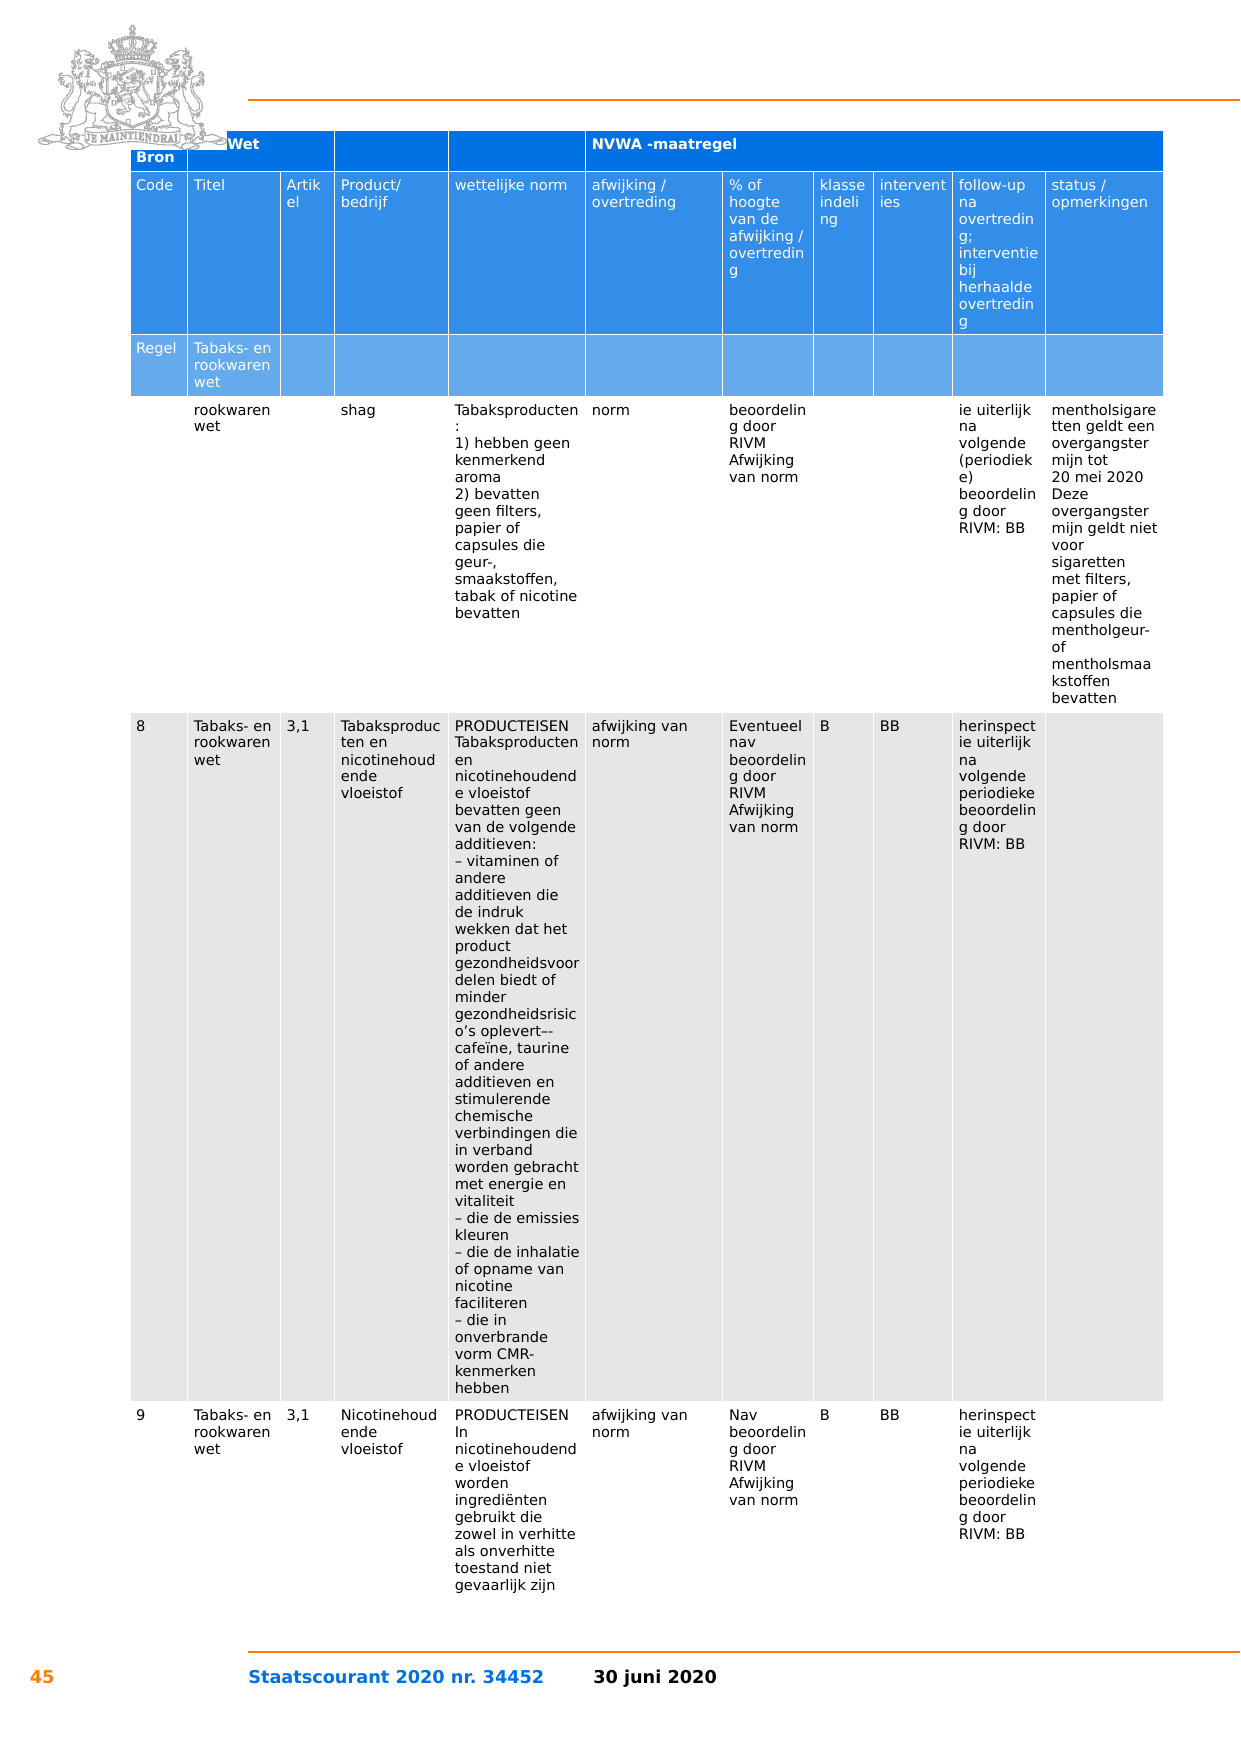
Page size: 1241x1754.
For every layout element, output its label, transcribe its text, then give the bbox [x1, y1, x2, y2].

table_cell PRODUCTEISEN Tabaksproducten en nicotinehoudende vloeistof bevatten geen van de volgende additieven: – vitaminen of andere additieven die de indruk wekken dat het product gezondheidsvoordelen biedt of minder gezondheidsrisico’s oplevert–- cafeïne, taurine of andere additieven en stimulerende chemische verbindingen die in verband worden gebracht met energie en vitaliteit – die de emissies kleuren – die de inhalatie of opname van nicotine faciliteren – die in onverbrande vorm CMR-kenmerken hebben [449, 713, 585, 1401]
table_cell rookwarenwet [188, 397, 280, 712]
table_header [335, 131, 448, 171]
table_cell Nav beoordeling door RIVM Afwijking van norm [723, 1402, 813, 1598]
table_cell Eventueel nav beoordeling door RIVM Afwijking van norm [723, 713, 813, 1401]
table_cell 8 [131, 713, 187, 1401]
table_cell [953, 335, 1045, 396]
table_header NVWA -maatregel [586, 131, 1163, 171]
table_cell [335, 335, 448, 396]
table_cell 9 [131, 1402, 187, 1598]
table_header Wet [188, 131, 334, 171]
table_cell afwijking van norm [586, 713, 722, 1401]
table_cell [1046, 713, 1163, 1401]
table_cell 3,1 [281, 713, 334, 1401]
table_cell [814, 397, 873, 712]
table_cell interventies [874, 172, 952, 334]
table_cell Tabaks- en rookwarenwet [188, 335, 280, 396]
table_header Bron [131, 150, 187, 171]
table_cell [814, 335, 873, 396]
table_cell [281, 335, 334, 396]
table_cell Tabaksproducten: 1) hebben geen kenmerkend aroma 2) bevatten geen filters, papier of capsules die geur-, smaakstoffen, tabak of nicotine bevatten [449, 397, 585, 712]
table_cell Product/bedrijf [335, 172, 448, 334]
table_cell klasse indeling [814, 172, 873, 334]
table_cell Nicotinehoudende vloeistof [335, 1402, 448, 1598]
table_cell status / opmerkingen [1046, 172, 1163, 334]
table_cell B [814, 1402, 873, 1598]
table_cell wettelijke norm [449, 172, 585, 334]
table_cell [874, 397, 952, 712]
table_cell afwijking / overtreding [586, 172, 722, 334]
table_cell [874, 335, 952, 396]
table_cell Artikel [281, 172, 334, 334]
table_cell [449, 335, 585, 396]
table_cell shag [335, 397, 448, 712]
table_cell afwijking van norm [586, 1402, 722, 1598]
table_cell Code [131, 172, 187, 334]
table_cell B [814, 713, 873, 1401]
table_cell herinspectie uiterlijk na volgende periodieke beoordeling door RIVM: BB [953, 713, 1045, 1401]
table_header [449, 131, 585, 171]
table_cell BB [874, 713, 952, 1401]
table_cell Tabaksproducten en nicotinehoudende vloeistof [335, 713, 448, 1401]
table_cell [1046, 335, 1163, 396]
table_cell [723, 335, 813, 396]
table_cell Tabaks- en rookwarenwet [188, 1402, 280, 1598]
table_cell beoordeling door RIVM Afwijking van norm [723, 397, 813, 712]
table_cell [1046, 1402, 1163, 1598]
table_cell herinspectie uiterlijk na volgende periodieke beoordeling door RIVM: BB [953, 1402, 1045, 1598]
table_cell [281, 397, 334, 712]
table_cell mentholsigaretten geldt een overgangstermijn tot 20 mei 2020 Deze overgangstermijn geldt niet voor sigaretten met filters, papier of capsules die mentholgeur- of mentholsmaakstoffen bevatten [1046, 397, 1163, 712]
table_cell norm [586, 397, 722, 712]
table_cell ie uiterlijk na volgende (periodieke) beoordeling door RIVM: BB [953, 397, 1045, 712]
table_cell [586, 335, 722, 396]
picture [38, 25, 227, 150]
table_cell PRODUCTEISEN In nicotinehoudende vloeistof worden ingrediënten gebruikt die zowel in verhitte als onverhitte toestand niet gevaarlijk zijn [449, 1402, 585, 1598]
table_cell Regel [131, 335, 187, 396]
table_cell Tabaks- en rookwarenwet [188, 713, 280, 1401]
table_cell BB [874, 1402, 952, 1598]
table_cell follow-up na overtreding; interventie bij herhaalde overtreding [953, 172, 1045, 334]
table_cell 3,1 [281, 1402, 334, 1598]
table_cell % of hoogte van de afwijking / overtreding [723, 172, 813, 334]
table_cell Titel [188, 172, 280, 334]
table_cell [131, 397, 187, 712]
